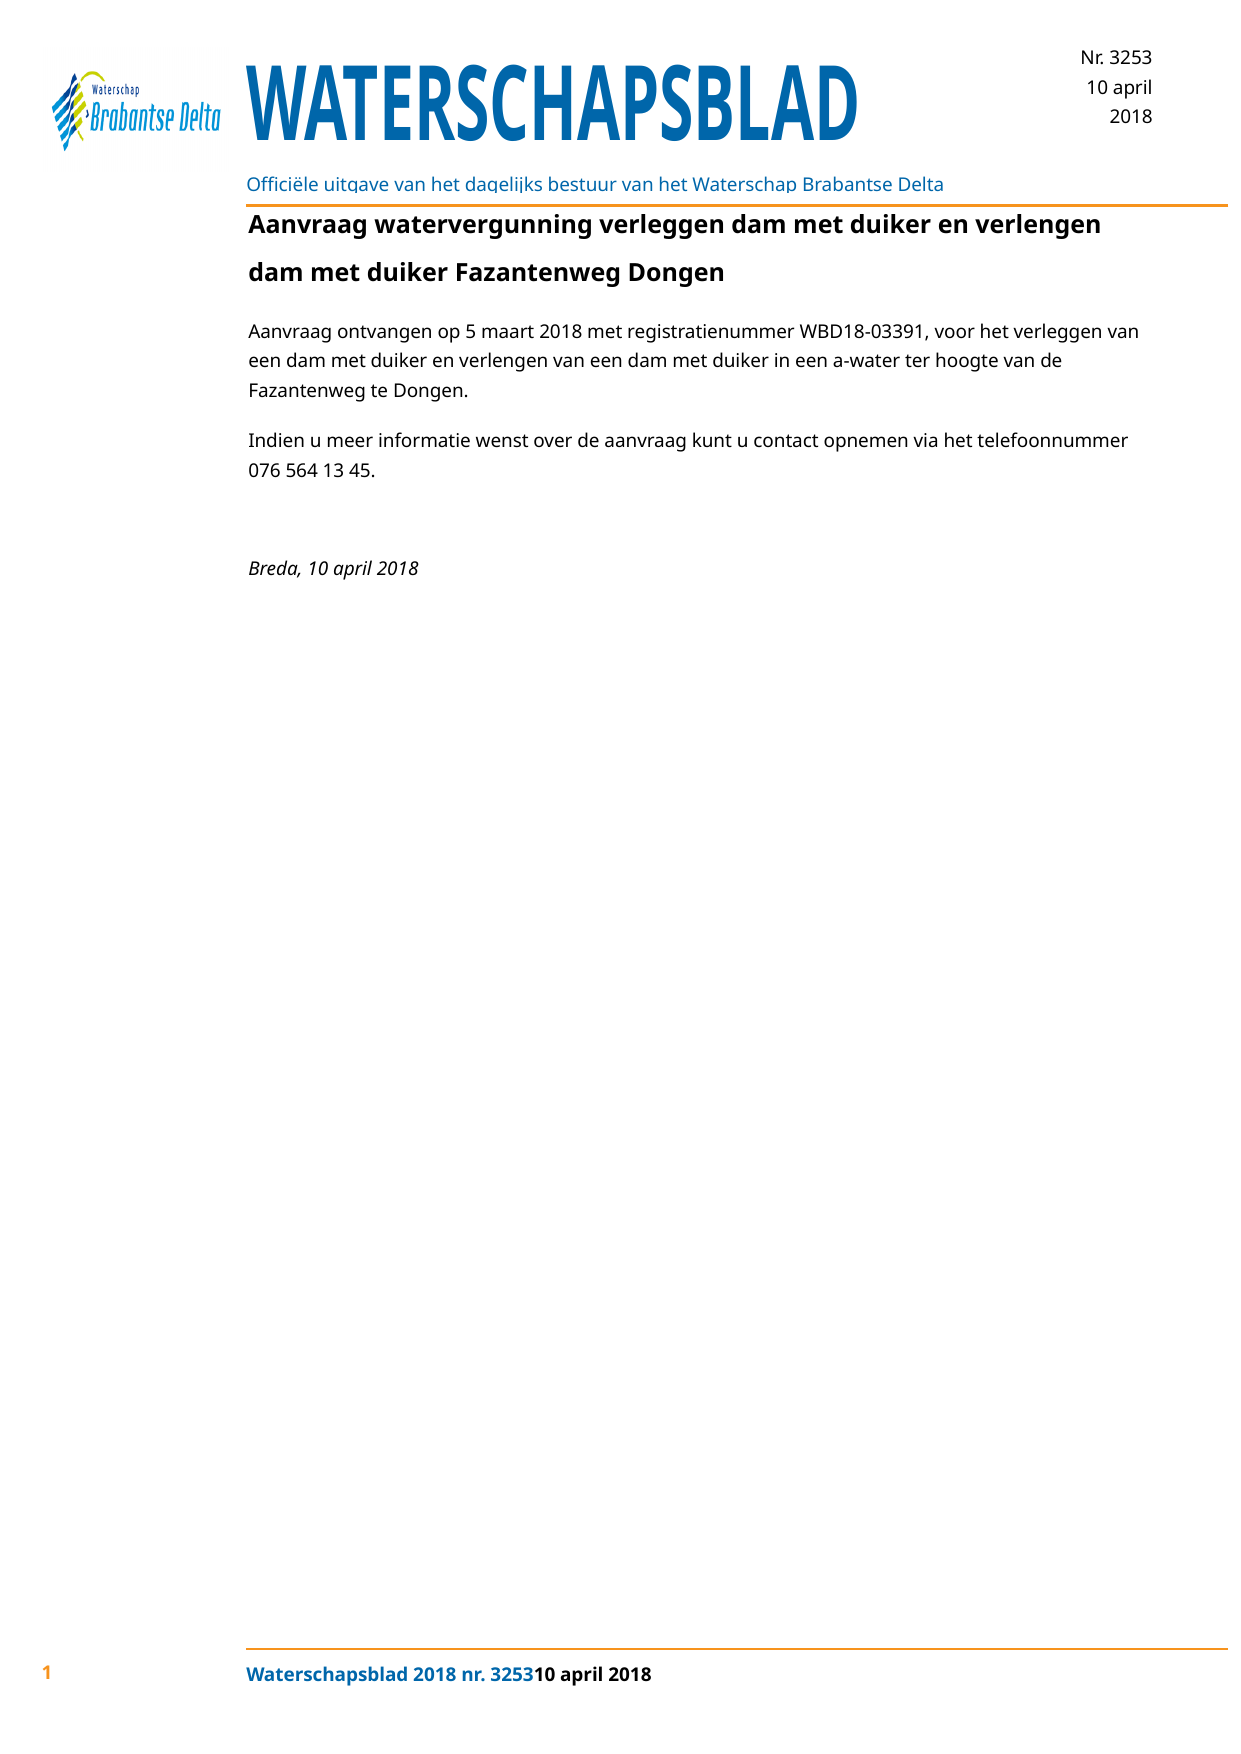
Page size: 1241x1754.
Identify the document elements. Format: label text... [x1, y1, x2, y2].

text Aanvraag watervergunning verleggen dam met duiker en verlengen dam met duiker Fazantenweg Dongen [248, 207, 1152, 288]
text Aanvraag ontvangen op 5 maart 2018 met registratienummer WBD18-03391, voor het verleggen van een dam met duiker en verlengen van een dam met duiker in een a-water ter hoogte van de Fazantenweg te Dongen. [248, 318, 1152, 403]
text Breda, 10 april 2018 [248, 555, 1152, 581]
text Indien u meer informatie wenst over de aanvraag kunt u contact opnemen via het telefoonnummer 076 564 13 45. [248, 427, 1152, 483]
picture [41, 47, 231, 172]
